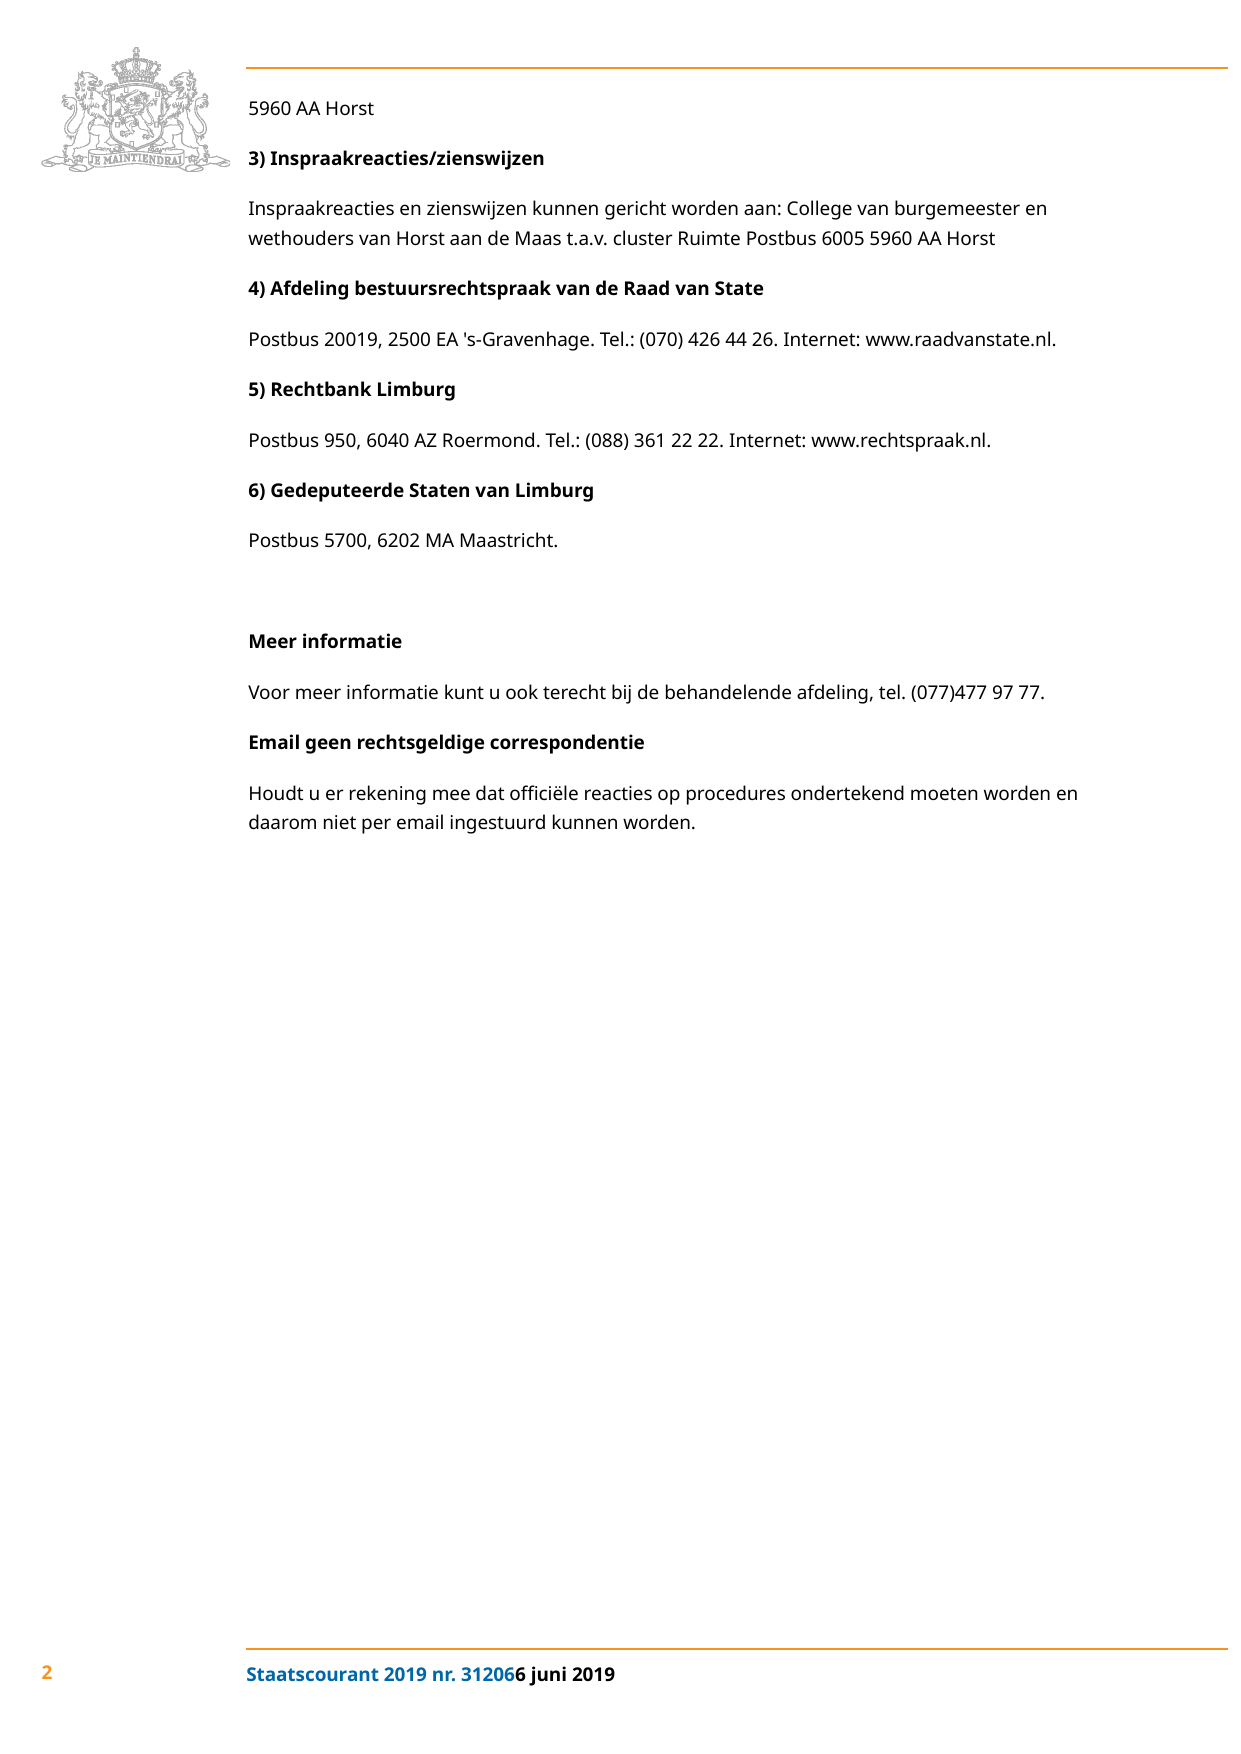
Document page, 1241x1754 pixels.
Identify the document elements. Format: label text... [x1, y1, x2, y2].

text 4) Afdeling bestuursrechtspraak van de Raad van State [248, 276, 1152, 301]
text 5) Rechtbank Limburg [248, 376, 1152, 402]
text Inspraakreacties en zienswijzen kunnen gericht worden aan: College van burgemeester en wethouders van Horst aan de Maas t.a.v. cluster Ruimte Postbus 6005 5960 AA Horst [248, 196, 1152, 251]
text 6) Gedeputeerde Staten van Limburg [248, 477, 1152, 503]
picture [41, 47, 231, 172]
text 5960 AA Horst [248, 95, 1152, 121]
text Houdt u er rekening mee dat officiële reacties op procedures ondertekend moeten worden en daarom niet per email ingestuurd kunnen worden. [248, 780, 1152, 835]
text Postbus 950, 6040 AZ Roermond. Tel.: (088) 361 22 22. Internet: www.rechtspraak.nl. [248, 427, 1152, 453]
text Postbus 20019, 2500 EA 's-Gravenhage. Tel.: (070) 426 44 26. Internet: www.raadvanstate.nl. [248, 326, 1152, 352]
text Postbus 5700, 6202 MA Maastricht. [248, 528, 1152, 553]
text Voor meer informatie kunt u ook terecht bij de behandelende afdeling, tel. (077)477 97 77. [248, 679, 1152, 705]
text Email geen rechtsgeldige correspondentie [248, 729, 1152, 755]
text Meer informatie [248, 628, 1152, 654]
text 3) Inspraakreacties/zienswijzen [248, 145, 1152, 171]
